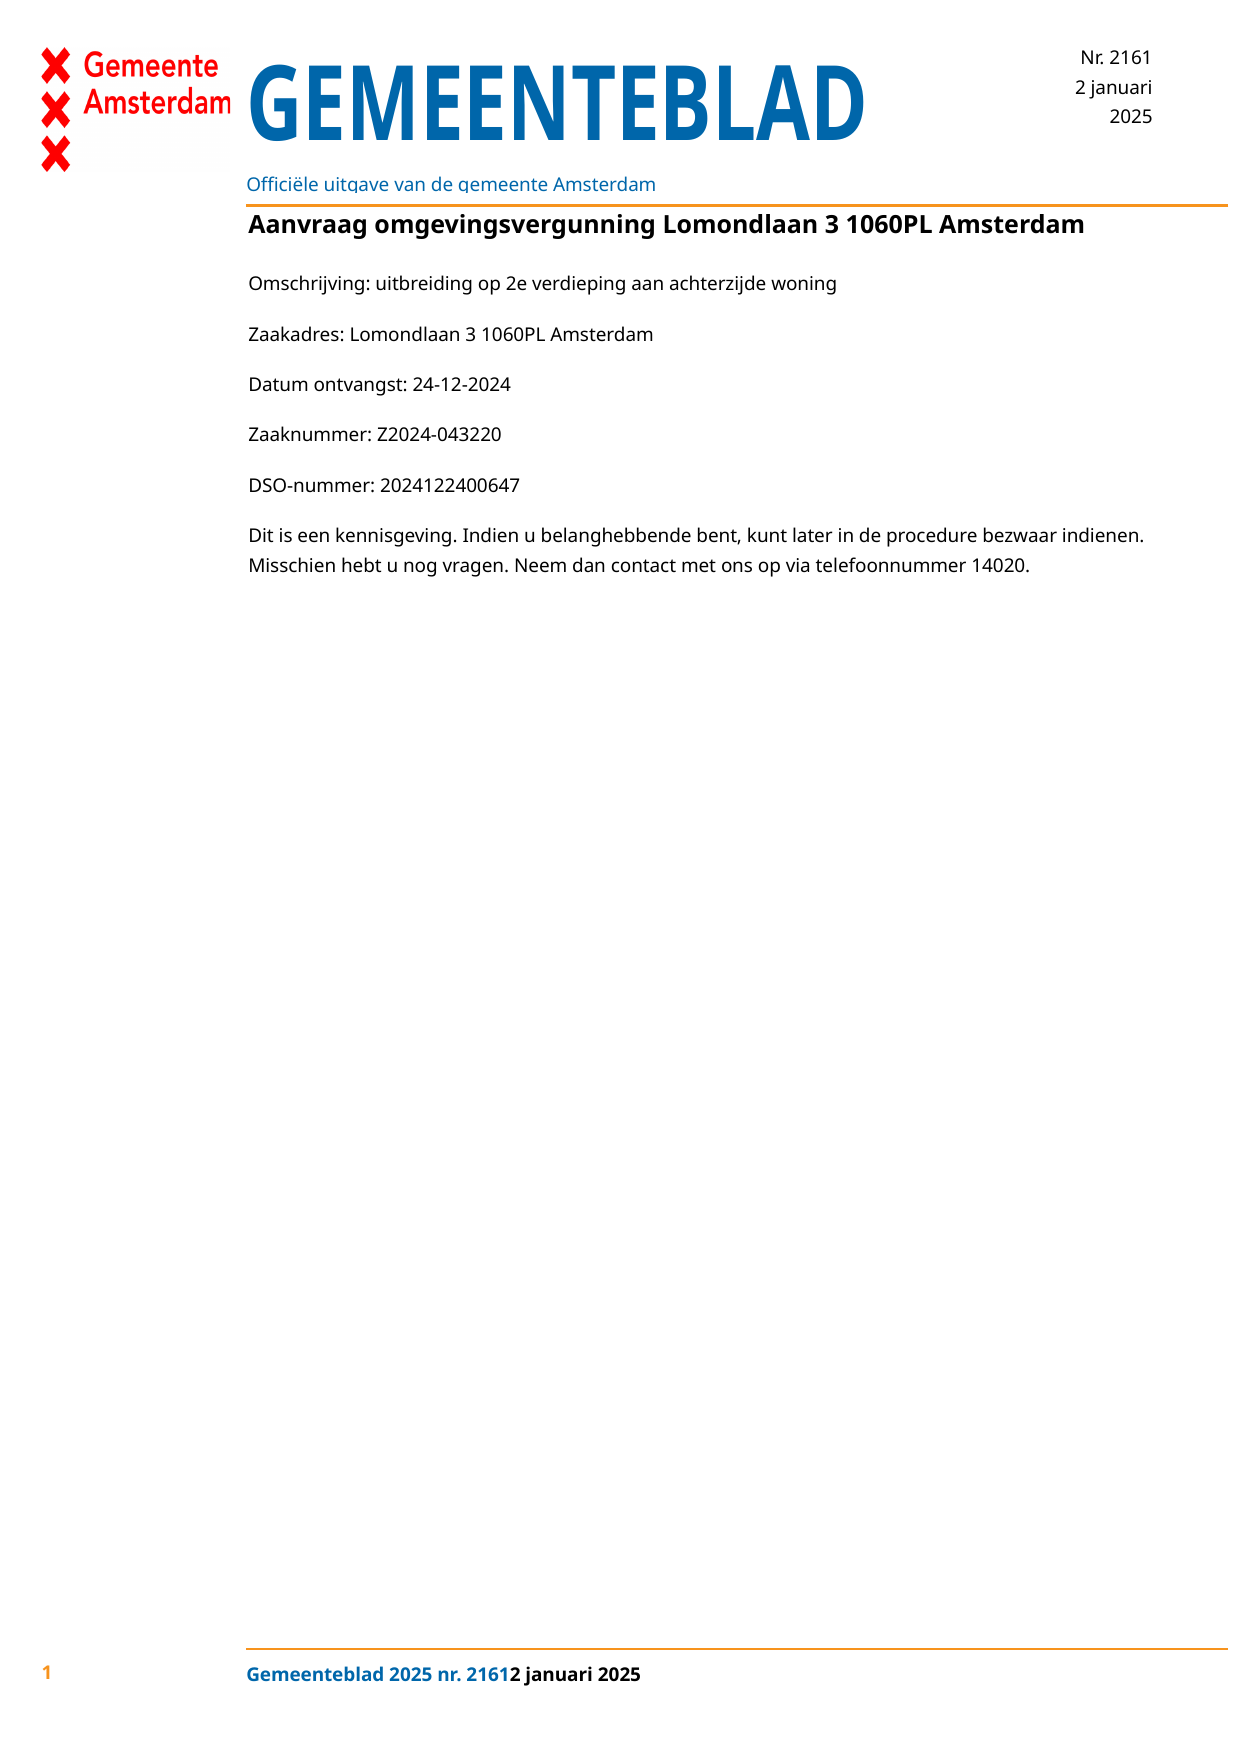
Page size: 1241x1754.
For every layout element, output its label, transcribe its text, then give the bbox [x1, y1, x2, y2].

text Zaaknummer: Z2024-043220 [248, 422, 1152, 447]
text Omschrijving: uitbreiding op 2e verdieping aan achterzijde woning [248, 270, 1152, 296]
picture [41, 47, 231, 172]
text Aanvraag omgevingsvergunning Lomondlaan 3 1060PL Amsterdam [248, 207, 1152, 241]
text DSO-nummer: 2024122400647 [248, 472, 1152, 498]
text Zaakadres: Lomondlaan 3 1060PL Amsterdam [248, 321, 1152, 346]
text Datum ontvangst: 24-12-2024 [248, 371, 1152, 397]
text Dit is een kennisgeving. Indien u belanghebbende bent, kunt later in de procedure bezwaar indienen. Misschien hebt u nog vragen. Neem dan contact met ons op via telefoonnummer 14020. [248, 522, 1152, 578]
